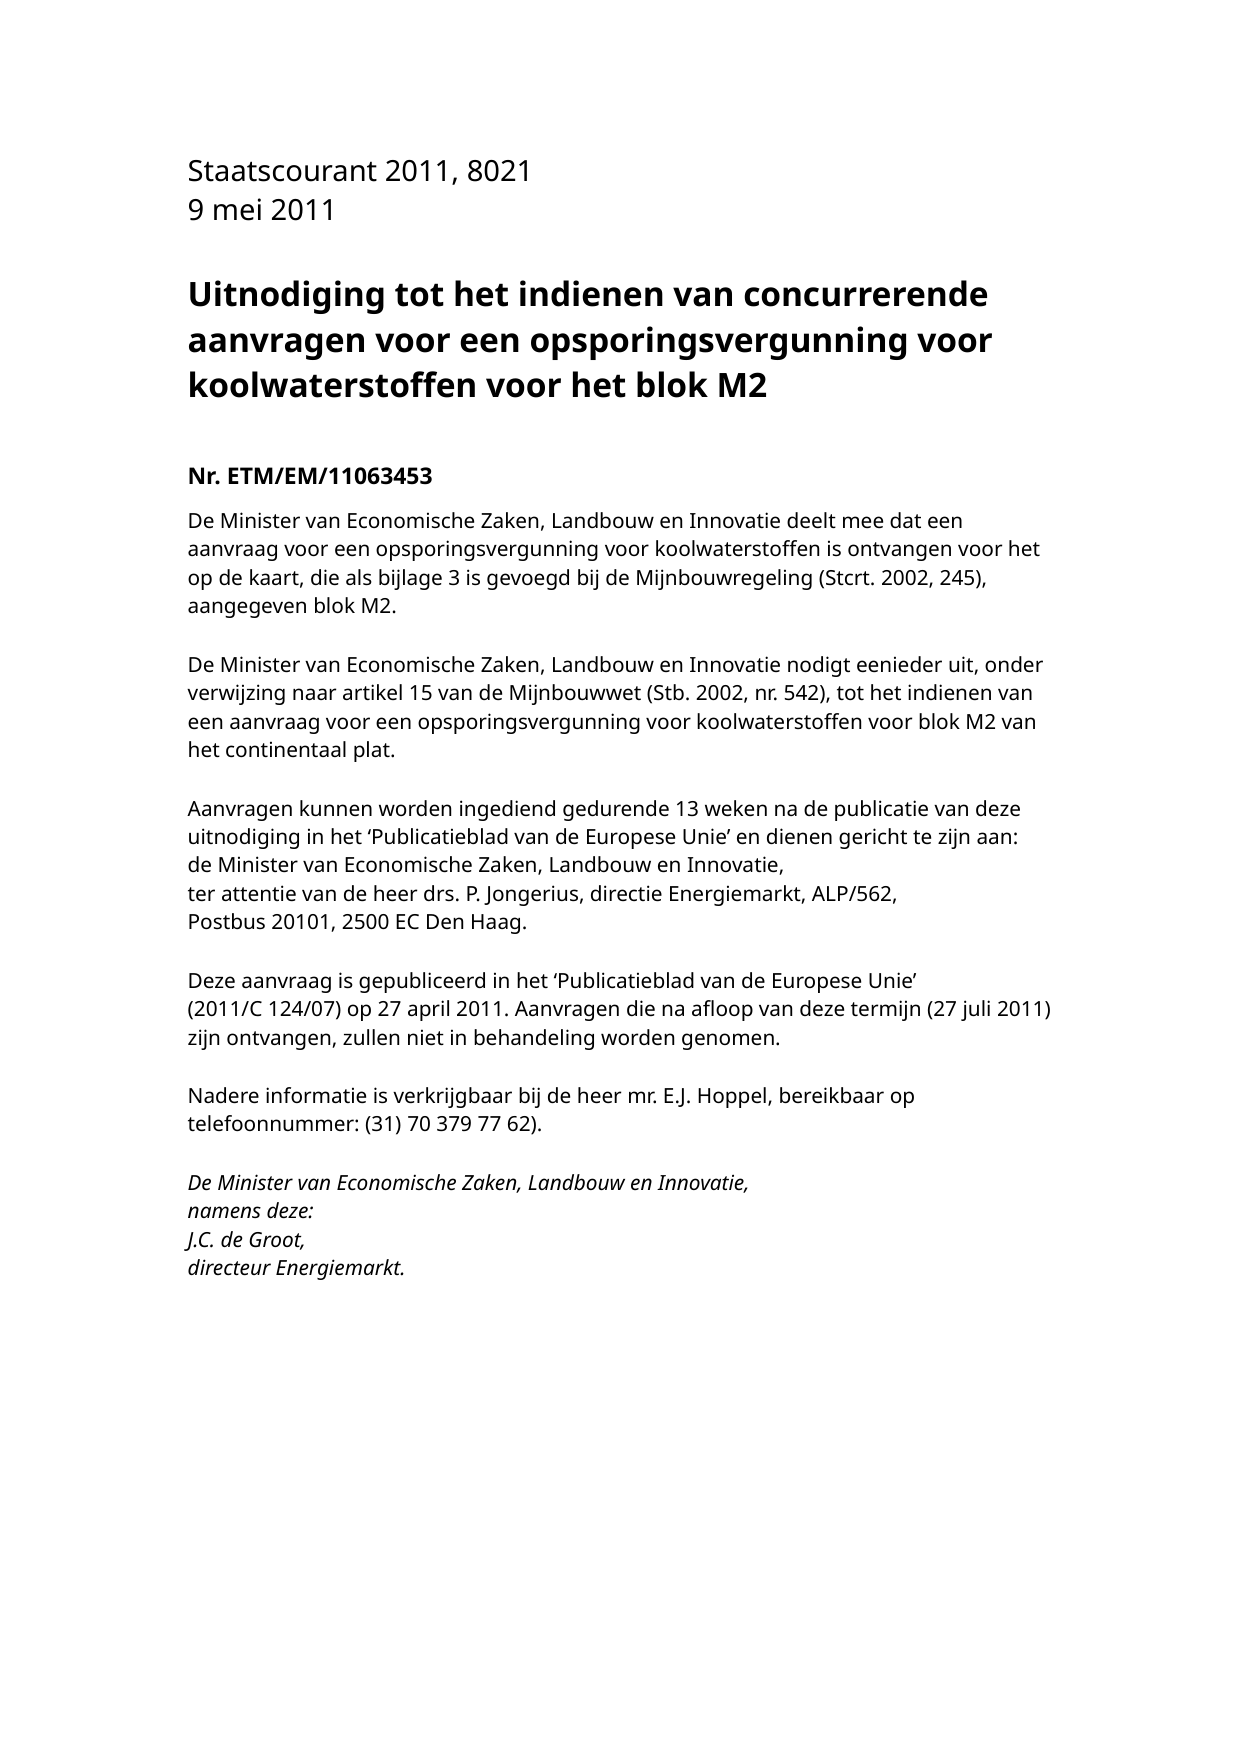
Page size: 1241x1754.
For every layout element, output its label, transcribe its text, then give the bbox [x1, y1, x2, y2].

subtitle Uitnodiging tot het indienen van concurrerende aanvragen voor een opsporingsvergunning voor koolwaterstoffen voor het blok M2 [187, 271, 1053, 407]
text Deze aanvraag is gepubliceerd in het ‘Publicatieblad van de Europese Unie’ (2011/C 124/07) op 27 april 2011. Aanvragen die na afloop van deze termijn (27 juli 2011) zijn ontvangen, zullen niet in behandeling worden genomen. [187, 966, 1053, 1051]
text De Minister van Economische Zaken, Landbouw en Innovatie nodigt eenieder uit, onder verwijzing naar artikel 15 van de Mijnbouwwet (Stb. 2002, nr. 542), tot het indienen van een aanvraag voor een opsporingsvergunning voor koolwaterstoffen voor blok M2 van het continentaal plat. [187, 650, 1053, 764]
text De Minister van Economische Zaken, Landbouw en Innovatie, [187, 1168, 1053, 1196]
text directeur Energiemarkt. [187, 1253, 1053, 1282]
text J.C. de Groot, [187, 1225, 1053, 1253]
text De Minister van Economische Zaken, Landbouw en Innovatie deelt mee dat een aanvraag voor een opsporingsvergunning voor koolwaterstoffen is ontvangen voor het op de kaart, die als bijlage 3 is gevoegd bij de Mijnbouwregeling (Stcrt. 2002, 245), aangegeven blok M2. [187, 506, 1053, 620]
text 9 mei 2011 [187, 190, 1053, 229]
text Postbus 20101, 2500 EC Den Haag. [187, 907, 1053, 936]
text ter attentie van de heer drs. P. Jongerius, directie Energiemarkt, ALP/562, [187, 879, 1053, 907]
text de Minister van Economische Zaken, Landbouw en Innovatie, [187, 851, 1053, 879]
text Staatscourant 2011, 8021 [187, 150, 1053, 190]
text namens deze: [187, 1196, 1053, 1225]
text Nadere informatie is verkrijgbaar bij de heer mr. E.J. Hoppel, bereikbaar op telefoonnummer: (31) 70 379 77 62). [187, 1081, 1053, 1138]
subtitle Nr. ETM/EM/11063453 [187, 460, 1053, 491]
text Aanvragen kunnen worden ingediend gedurende 13 weken na de publicatie van deze uitnodiging in het ‘Publicatieblad van de Europese Unie’ en dienen gericht te zijn aan: [187, 794, 1053, 851]
